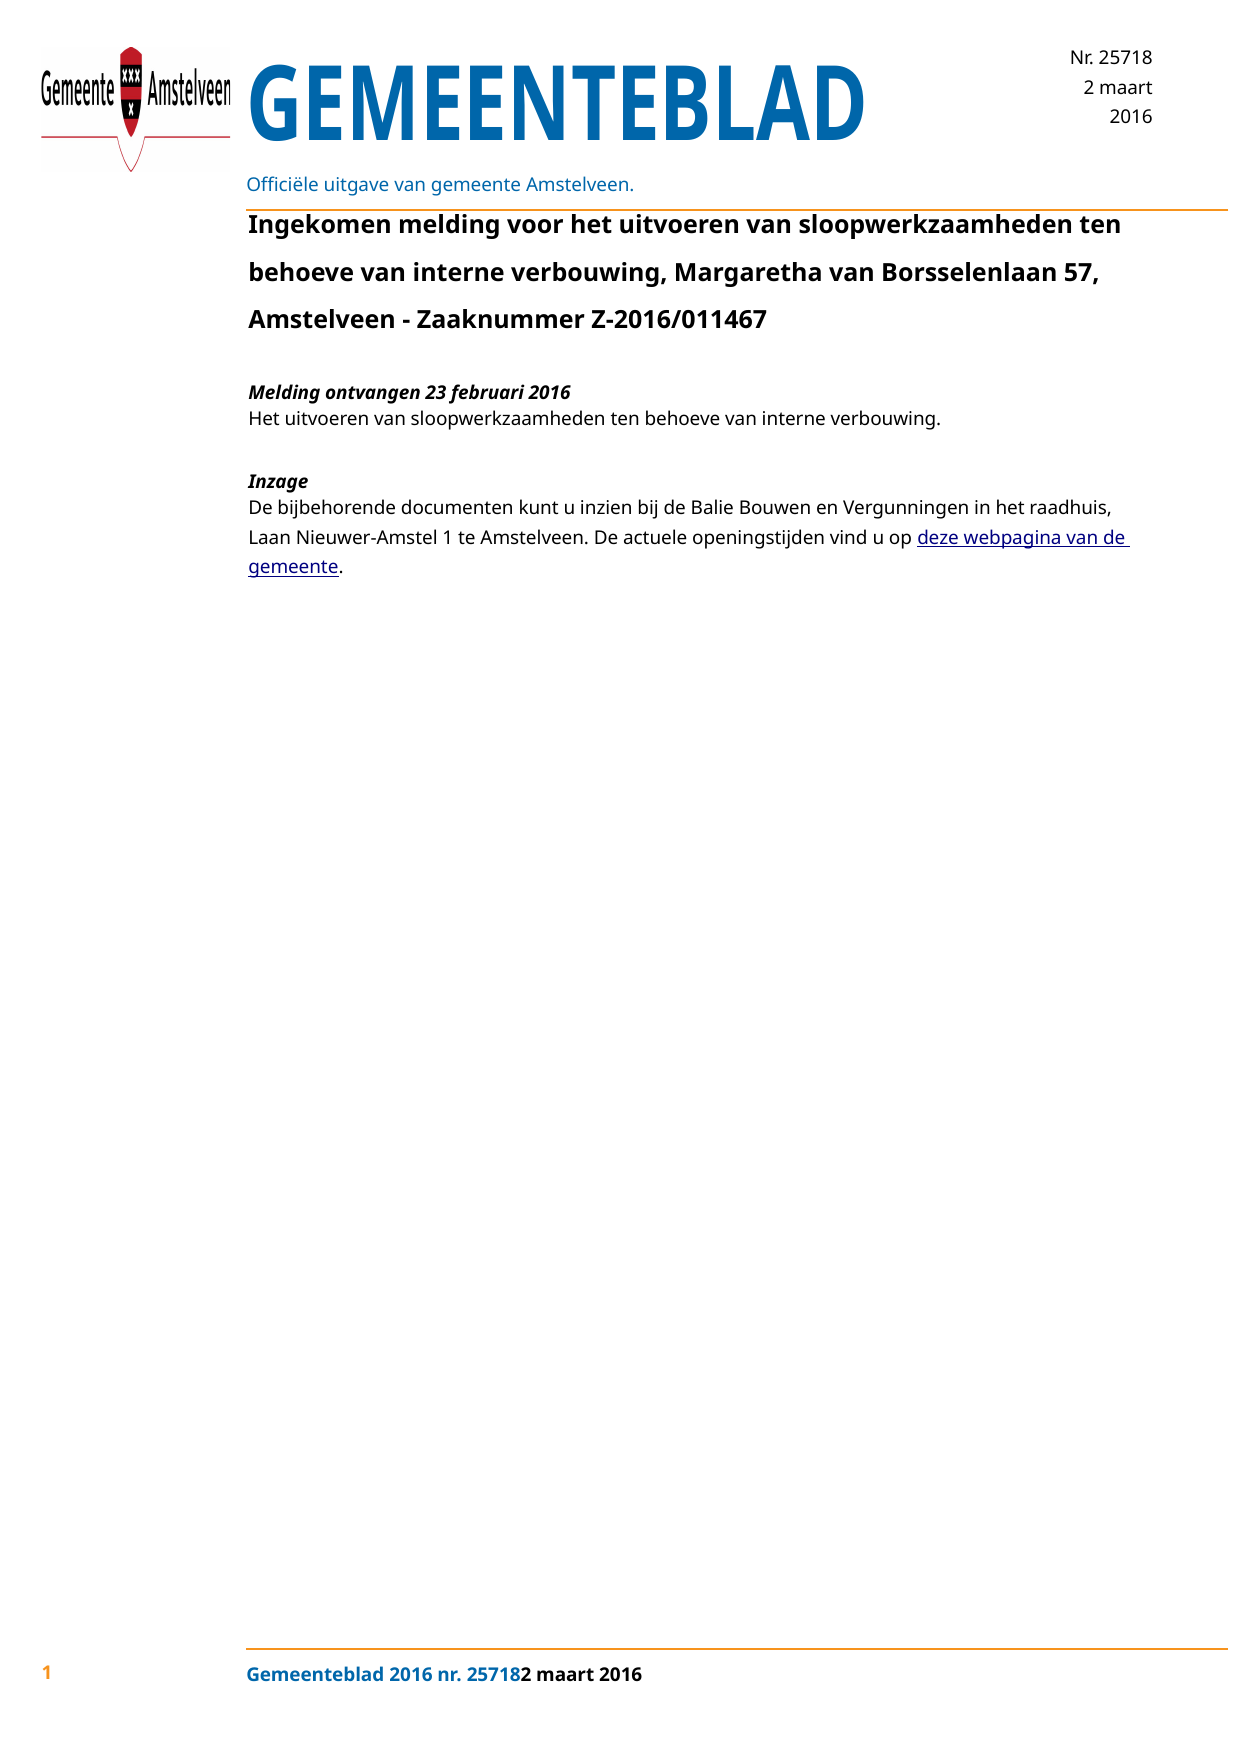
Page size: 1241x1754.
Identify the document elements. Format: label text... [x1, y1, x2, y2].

text Melding ontvangen 23 februari 2016 [248, 379, 1152, 405]
text Ingekomen melding voor het uitvoeren van sloopwerkzaamheden ten behoeve van interne verbouwing, Margaretha van Borsselenlaan 57, Amstelveen - Zaaknummer Z-2016/011467 [248, 211, 1152, 336]
text Inzage [248, 469, 1152, 494]
text Het uitvoeren van sloopwerkzaamheden ten behoeve van interne verbouwing. [248, 405, 1152, 431]
text De bijbehorende documenten kunt u inzien bij de Balie Bouwen en Vergunningen in het raadhuis, Laan Nieuwer-Amstel 1 te Amstelveen. De actuele openingstijden vind u op deze webpagina van de gemeente. [248, 494, 1152, 579]
picture [41, 47, 231, 172]
